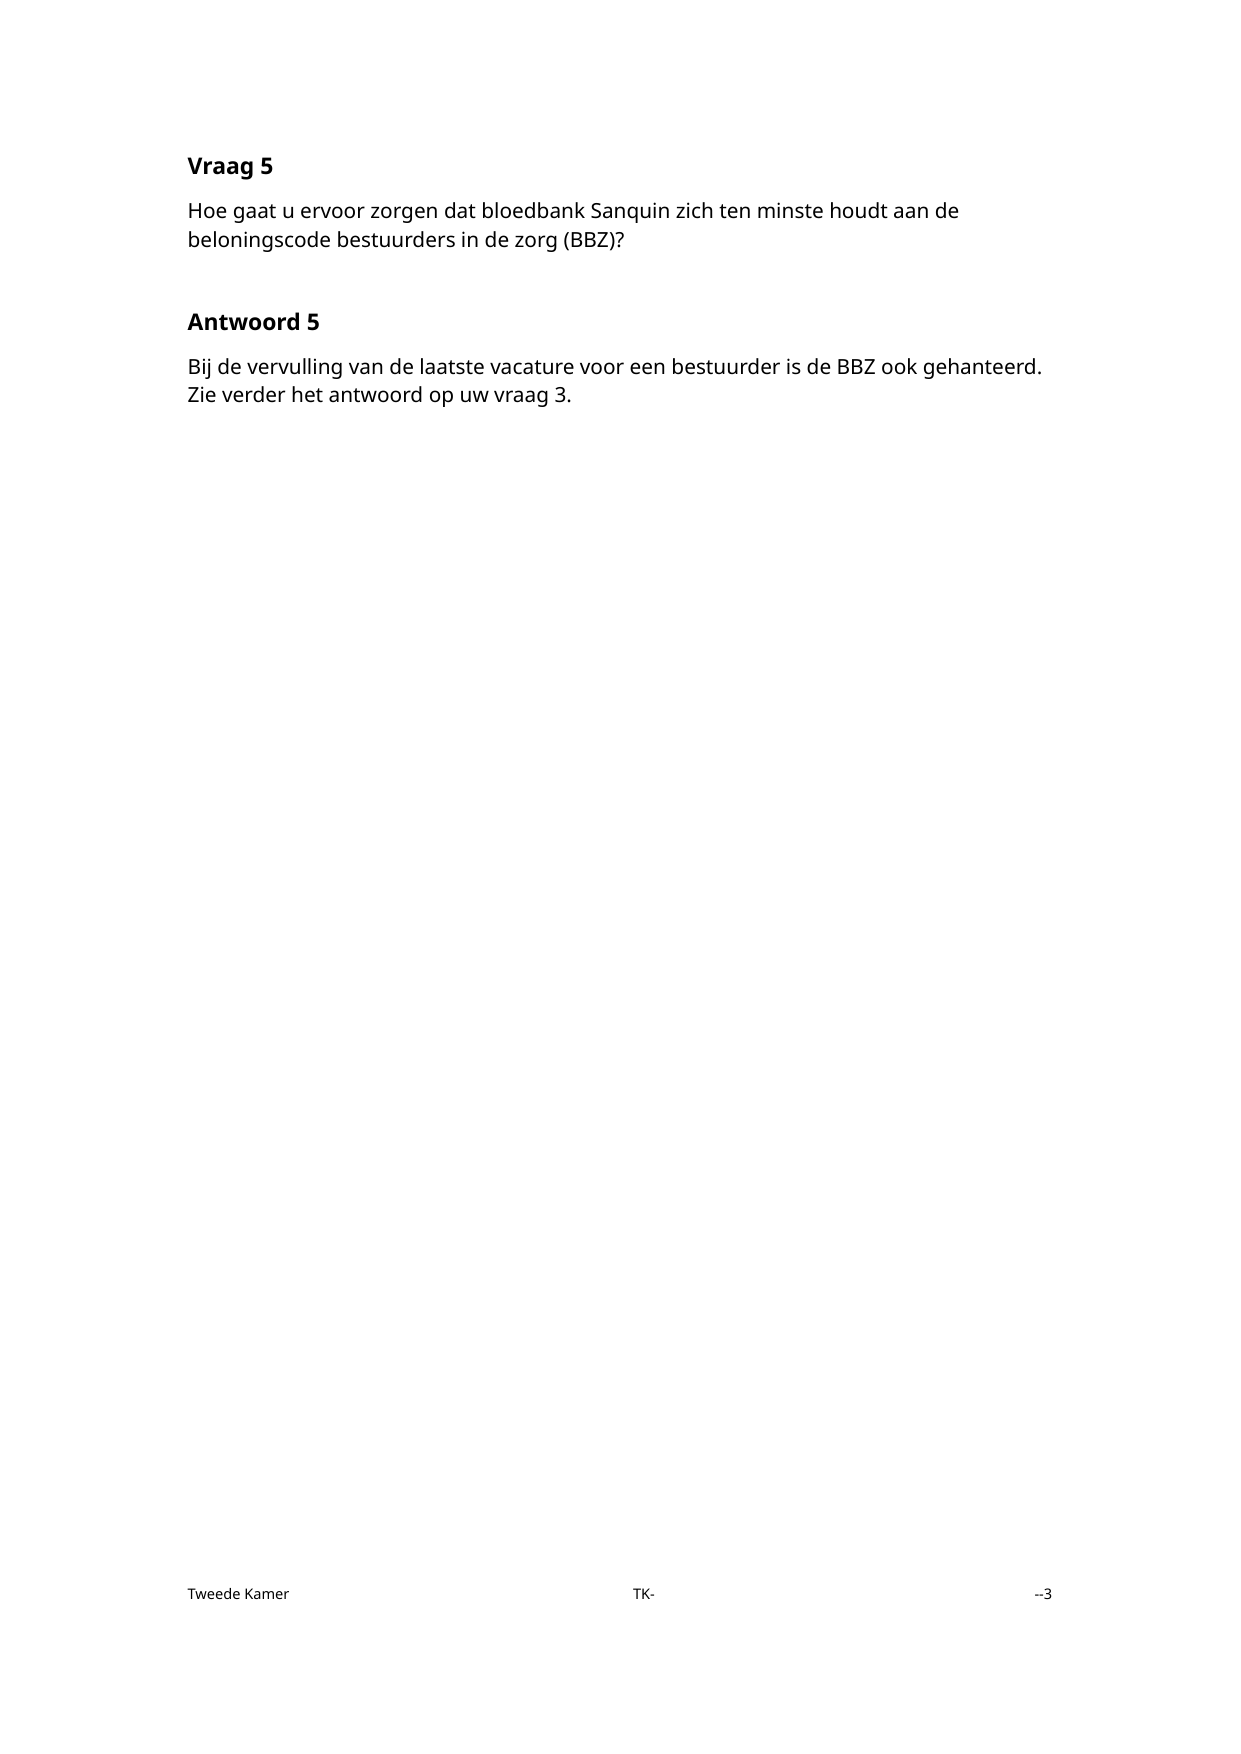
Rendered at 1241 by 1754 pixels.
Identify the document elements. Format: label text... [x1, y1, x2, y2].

subtitle Antwoord 5 [187, 306, 1053, 337]
text Hoe gaat u ervoor zorgen dat bloedbank Sanquin zich ten minste houdt aan de beloningscode bestuurders in de zorg (BBZ)? [187, 196, 1053, 253]
text Bij de vervulling van de laatste vacature voor een bestuurder is de BBZ ook gehanteerd. Zie verder het antwoord op uw vraag 3. [187, 352, 1053, 409]
subtitle Vraag 5 [187, 150, 1053, 181]
